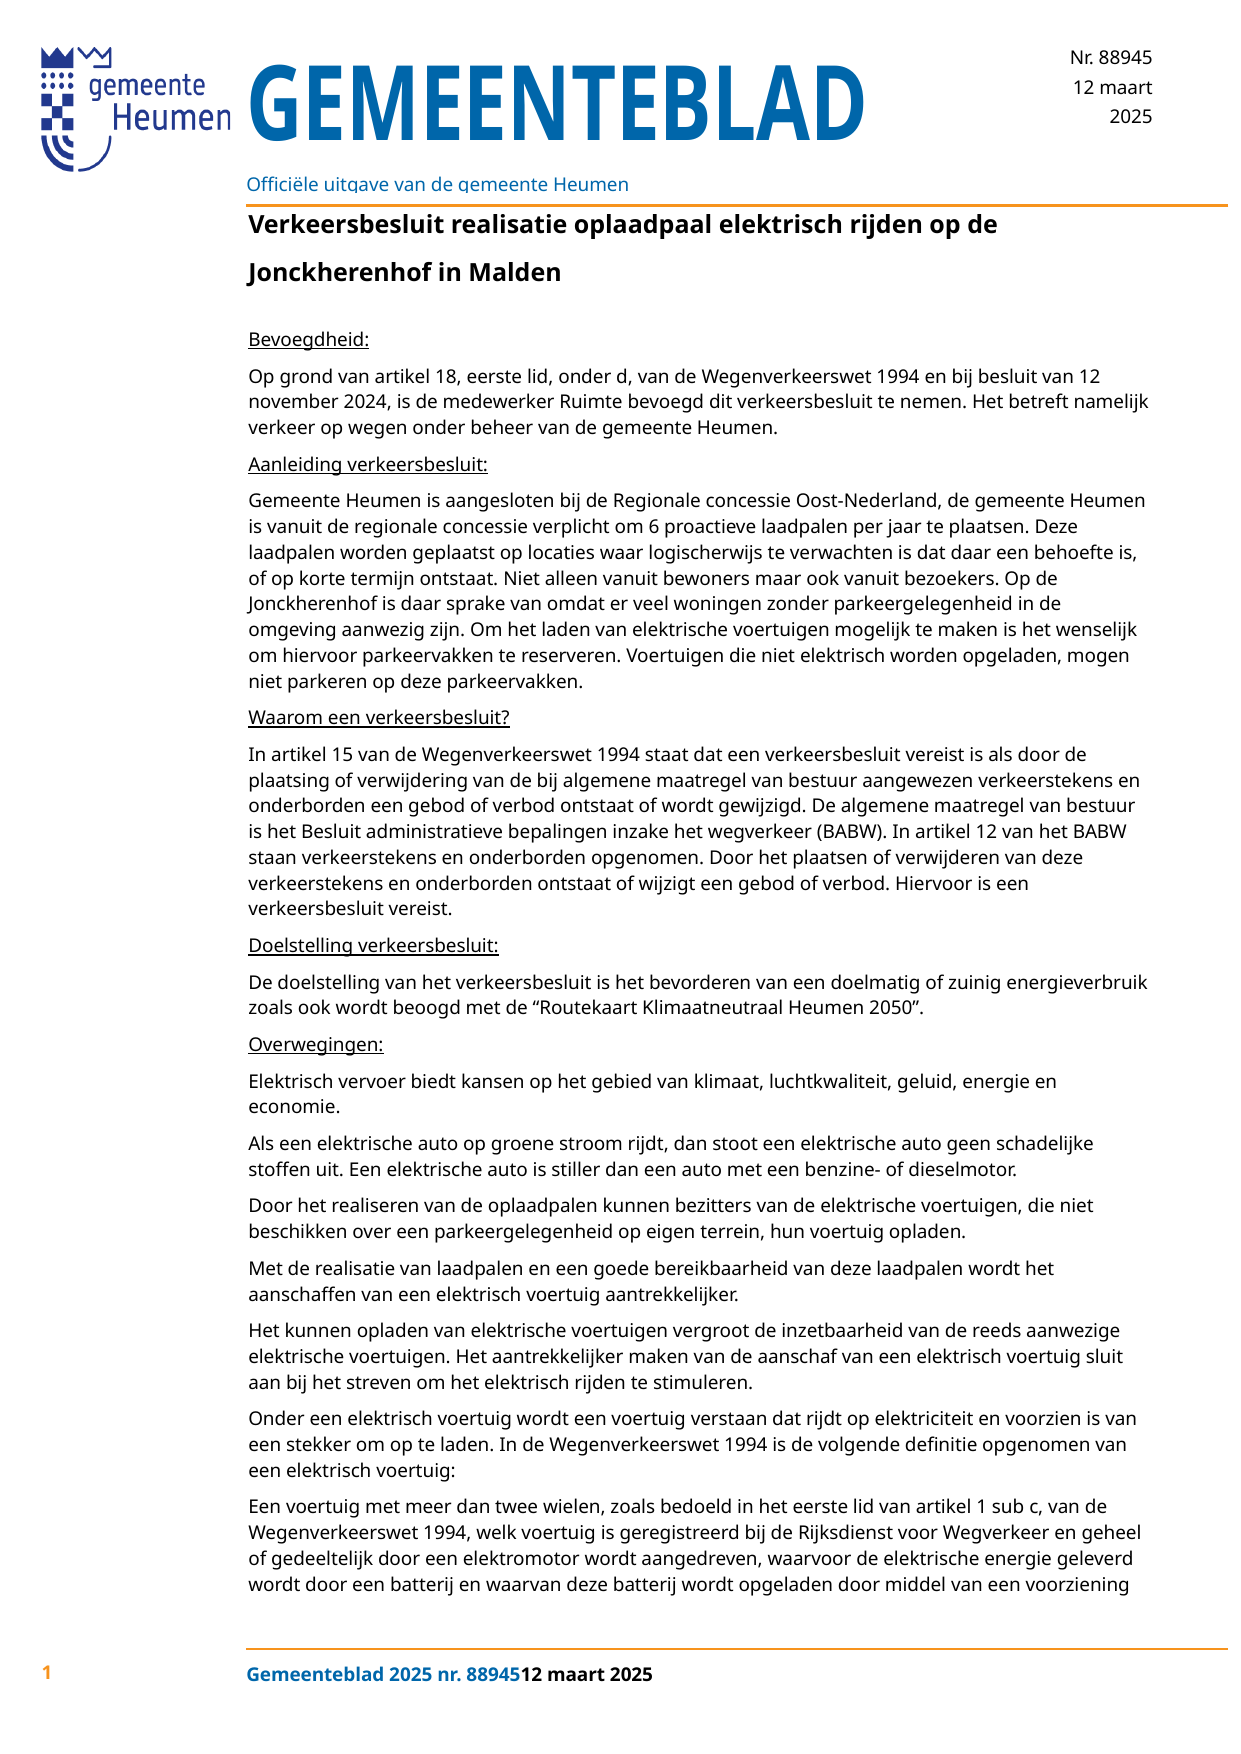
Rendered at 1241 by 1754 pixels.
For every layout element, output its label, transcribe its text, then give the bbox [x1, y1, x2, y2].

text Bevoegdheid: [248, 326, 1152, 352]
text Met de realisatie van laadpalen en een goede bereikbaarheid van deze laadpalen wordt het aanschaffen van een elektrisch voertuig aantrekkelijker. [248, 1255, 1152, 1307]
text Door het realiseren van de oplaadpalen kunnen bezitters van de elektrische voertuigen, die niet beschikken over een parkeergelegenheid op eigen terrein, hun voertuig opladen. [248, 1193, 1152, 1244]
text Onder een elektrisch voertuig wordt een voertuig verstaan dat rijdt op elektriciteit en voorzien is van een stekker om op te laden. In de Wegenverkeerswet 1994 is de volgende definitie opgenomen van een elektrisch voertuig: [248, 1406, 1152, 1483]
text Waarom een verkeersbesluit? [248, 704, 1152, 730]
text Een voertuig met meer dan twee wielen, zoals bedoeld in het eerste lid van artikel 1 sub c, van de Wegenverkeerswet 1994, welk voertuig is geregistreerd bij de Rijksdienst voor Wegverkeer en geheel of gedeeltelijk door een elektromotor wordt aangedreven, waarvoor de elektrische energie geleverd wordt door een batterij en waarvan deze batterij wordt opgeladen door middel van een voorziening [248, 1494, 1152, 1597]
text Aanleiding verkeersbesluit: [248, 451, 1152, 477]
text Overwegingen: [248, 1031, 1152, 1057]
text De doelstelling van het verkeersbesluit is het bevorderen van een doelmatig of zuinig energieverbruik zoals ook wordt beoogd met de “Routekaart Klimaatneutraal Heumen 2050”. [248, 969, 1152, 1020]
text Op grond van artikel 18, eerste lid, onder d, van de Wegenverkeerswet 1994 en bij besluit van 12 november 2024, is de medewerker Ruimte bevoegd dit verkeersbesluit te nemen. Het betreft namelijk verkeer op wegen onder beheer van de gemeente Heumen. [248, 363, 1152, 440]
text In artikel 15 van de Wegenverkeerswet 1994 staat dat een verkeersbesluit vereist is als door de plaatsing of verwijdering van de bij algemene maatregel van bestuur aangewezen verkeerstekens en onderborden een gebod of verbod ontstaat of wordt gewijzigd. De algemene maatregel van bestuur is het Besluit administratieve bepalingen inzake het wegverkeer (BABW). In artikel 12 van het BABW staan verkeerstekens en onderborden opgenomen. Door het plaatsen of verwijderen van deze verkeerstekens en onderborden ontstaat of wijzigt een gebod of verbod. Hiervoor is een verkeersbesluit vereist. [248, 741, 1152, 921]
text Als een elektrische auto op groene stroom rijdt, dan stoot een elektrische auto geen schadelijke stoffen uit. Een elektrische auto is stiller dan een auto met een benzine- of dieselmotor. [248, 1130, 1152, 1182]
text Elektrisch vervoer biedt kansen op het gebied van klimaat, luchtkwaliteit, geluid, energie en economie. [248, 1068, 1152, 1119]
text Gemeente Heumen is aangesloten bij de Regionale concessie Oost-Nederland, de gemeente Heumen is vanuit de regionale concessie verplicht om 6 proactieve laadpalen per jaar te plaatsen. Deze laadpalen worden geplaatst op locaties waar logischerwijs te verwachten is dat daar een behoefte is, of op korte termijn ontstaat. Niet alleen vanuit bewoners maar ook vanuit bezoekers. Op de Jonckherenhof is daar sprake van omdat er veel woningen zonder parkeergelegenheid in de omgeving aanwezig zijn. Om het laden van elektrische voertuigen mogelijk te maken is het wenselijk om hiervoor parkeervakken te reserveren. Voertuigen die niet elektrisch worden opgeladen, mogen niet parkeren op deze parkeervakken. [248, 488, 1152, 693]
picture [41, 47, 231, 172]
text Het kunnen opladen van elektrische voertuigen vergroot de inzetbaarheid van de reeds aanwezige elektrische voertuigen. Het aantrekkelijker maken van de aanschaf van een elektrisch voertuig sluit aan bij het streven om het elektrisch rijden te stimuleren. [248, 1317, 1152, 1395]
text Doelstelling verkeersbesluit: [248, 932, 1152, 958]
text Verkeersbesluit realisatie oplaadpaal elektrisch rijden op de Jonckherenhof in Malden [248, 207, 1152, 288]
